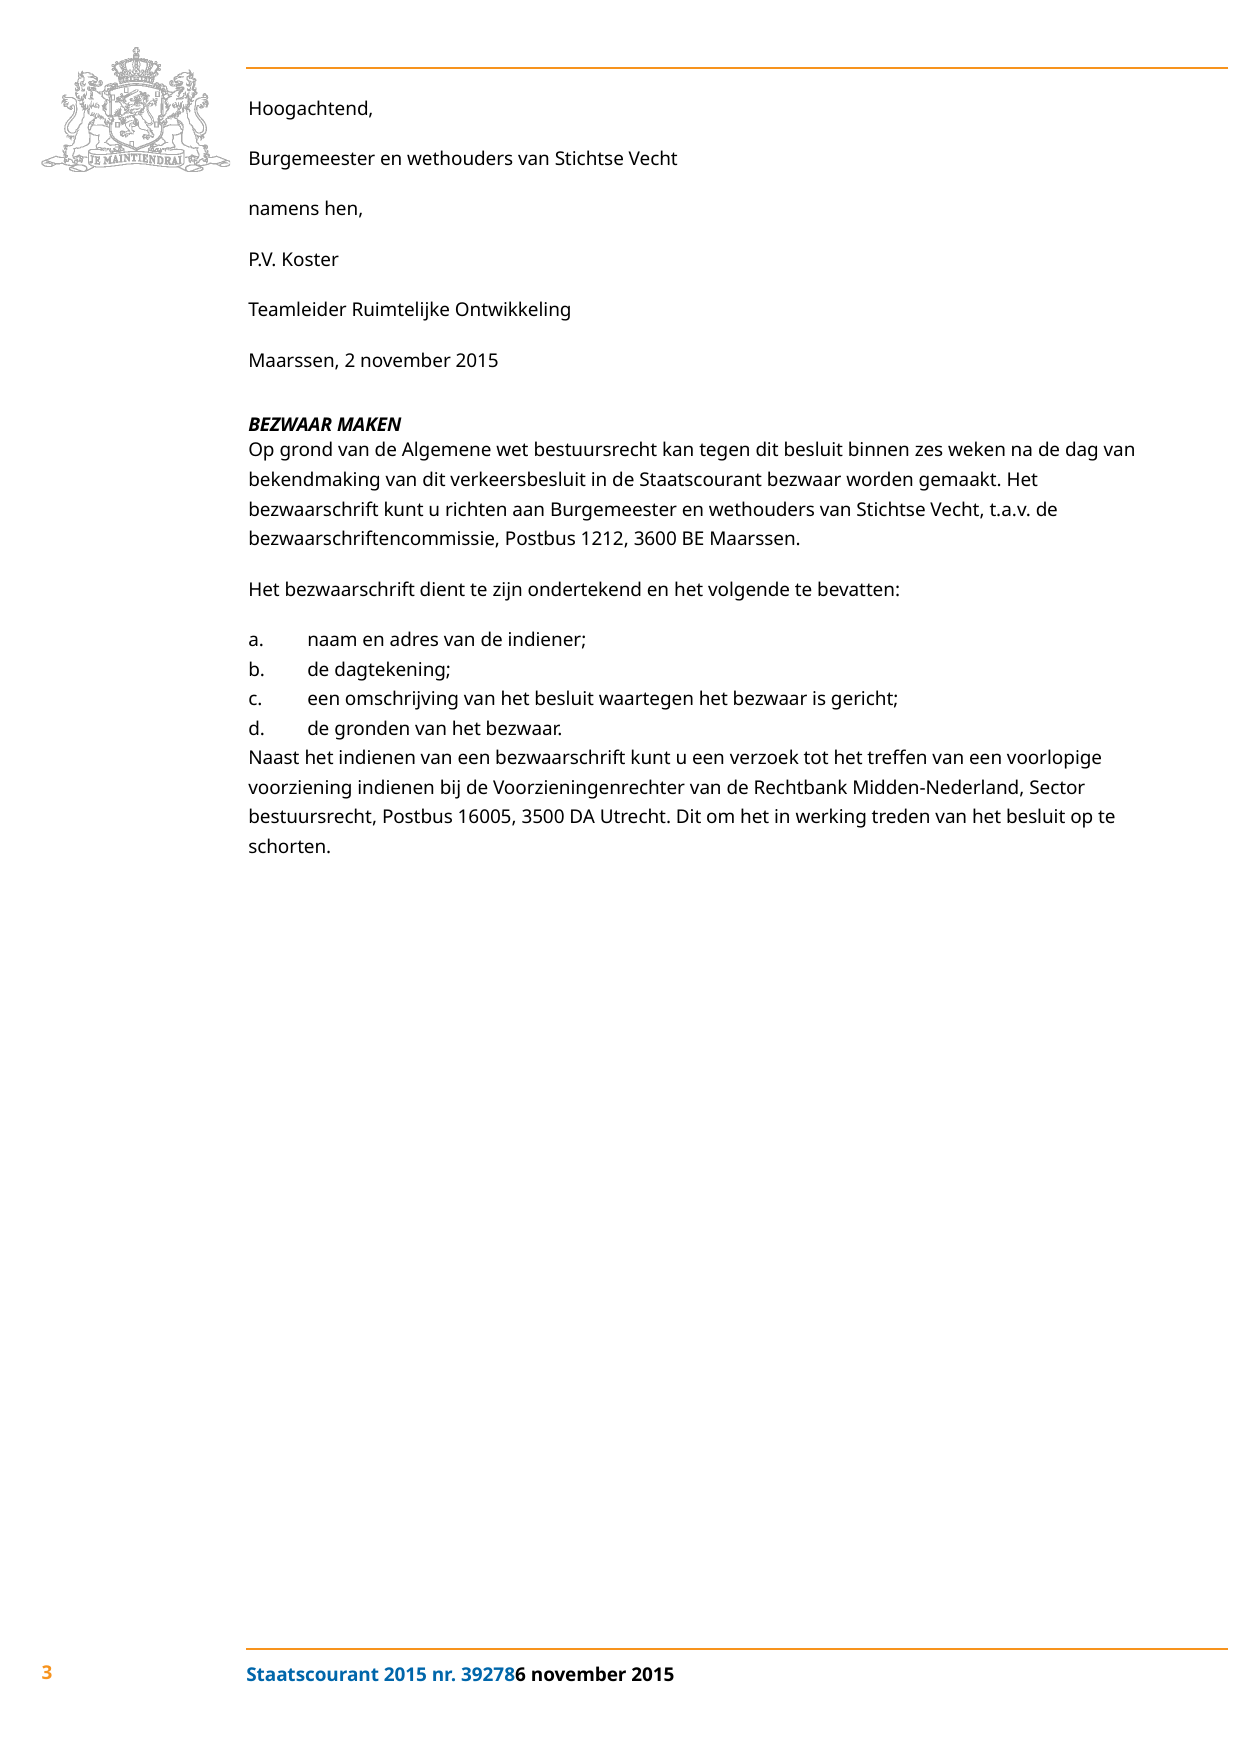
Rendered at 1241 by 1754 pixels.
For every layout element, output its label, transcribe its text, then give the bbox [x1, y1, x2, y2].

list een omschrijving van het besluit waartegen het bezwaar is gericht; [248, 685, 1152, 711]
text Maarssen, 2 november 2015 [248, 347, 1152, 373]
text Hoogachtend, [248, 95, 1152, 121]
text namens hen, [248, 196, 1152, 221]
text Teamleider Ruimtelijke Ontwikkeling [248, 296, 1152, 322]
text Naast het indienen van een bezwaarschrift kunt u een verzoek tot het treffen van een voorlopige voorziening indienen bij de Voorzieningenrechter van de Rechtbank Midden-Nederland, Sector bestuursrecht, Postbus 16005, 3500 DA Utrecht. Dit om het in werking treden van het besluit op te schorten. [248, 744, 1152, 859]
text Het bezwaarschrift dient te zijn ondertekend en het volgende te bevatten: [248, 576, 1152, 601]
list naam en adres van de indiener; [248, 626, 1152, 652]
text P.V. Koster [248, 246, 1152, 272]
text BEZWAAR MAKEN [248, 411, 1152, 437]
list de dagtekening; [248, 656, 1152, 681]
text Op grond van de Algemene wet bestuursrecht kan tegen dit besluit binnen zes weken na de dag van bekendmaking van dit verkeersbesluit in de Staatscourant bezwaar worden gemaakt. Het bezwaarschrift kunt u richten aan Burgemeester en wethouders van Stichtse Vecht, t.a.v. de bezwaarschriftencommissie, Postbus 1212, 3600 BE Maarssen. [248, 437, 1152, 551]
list de gronden van het bezwaar. [248, 715, 1152, 741]
text Burgemeester en wethouders van Stichtse Vecht [248, 145, 1152, 171]
picture [41, 47, 231, 172]
